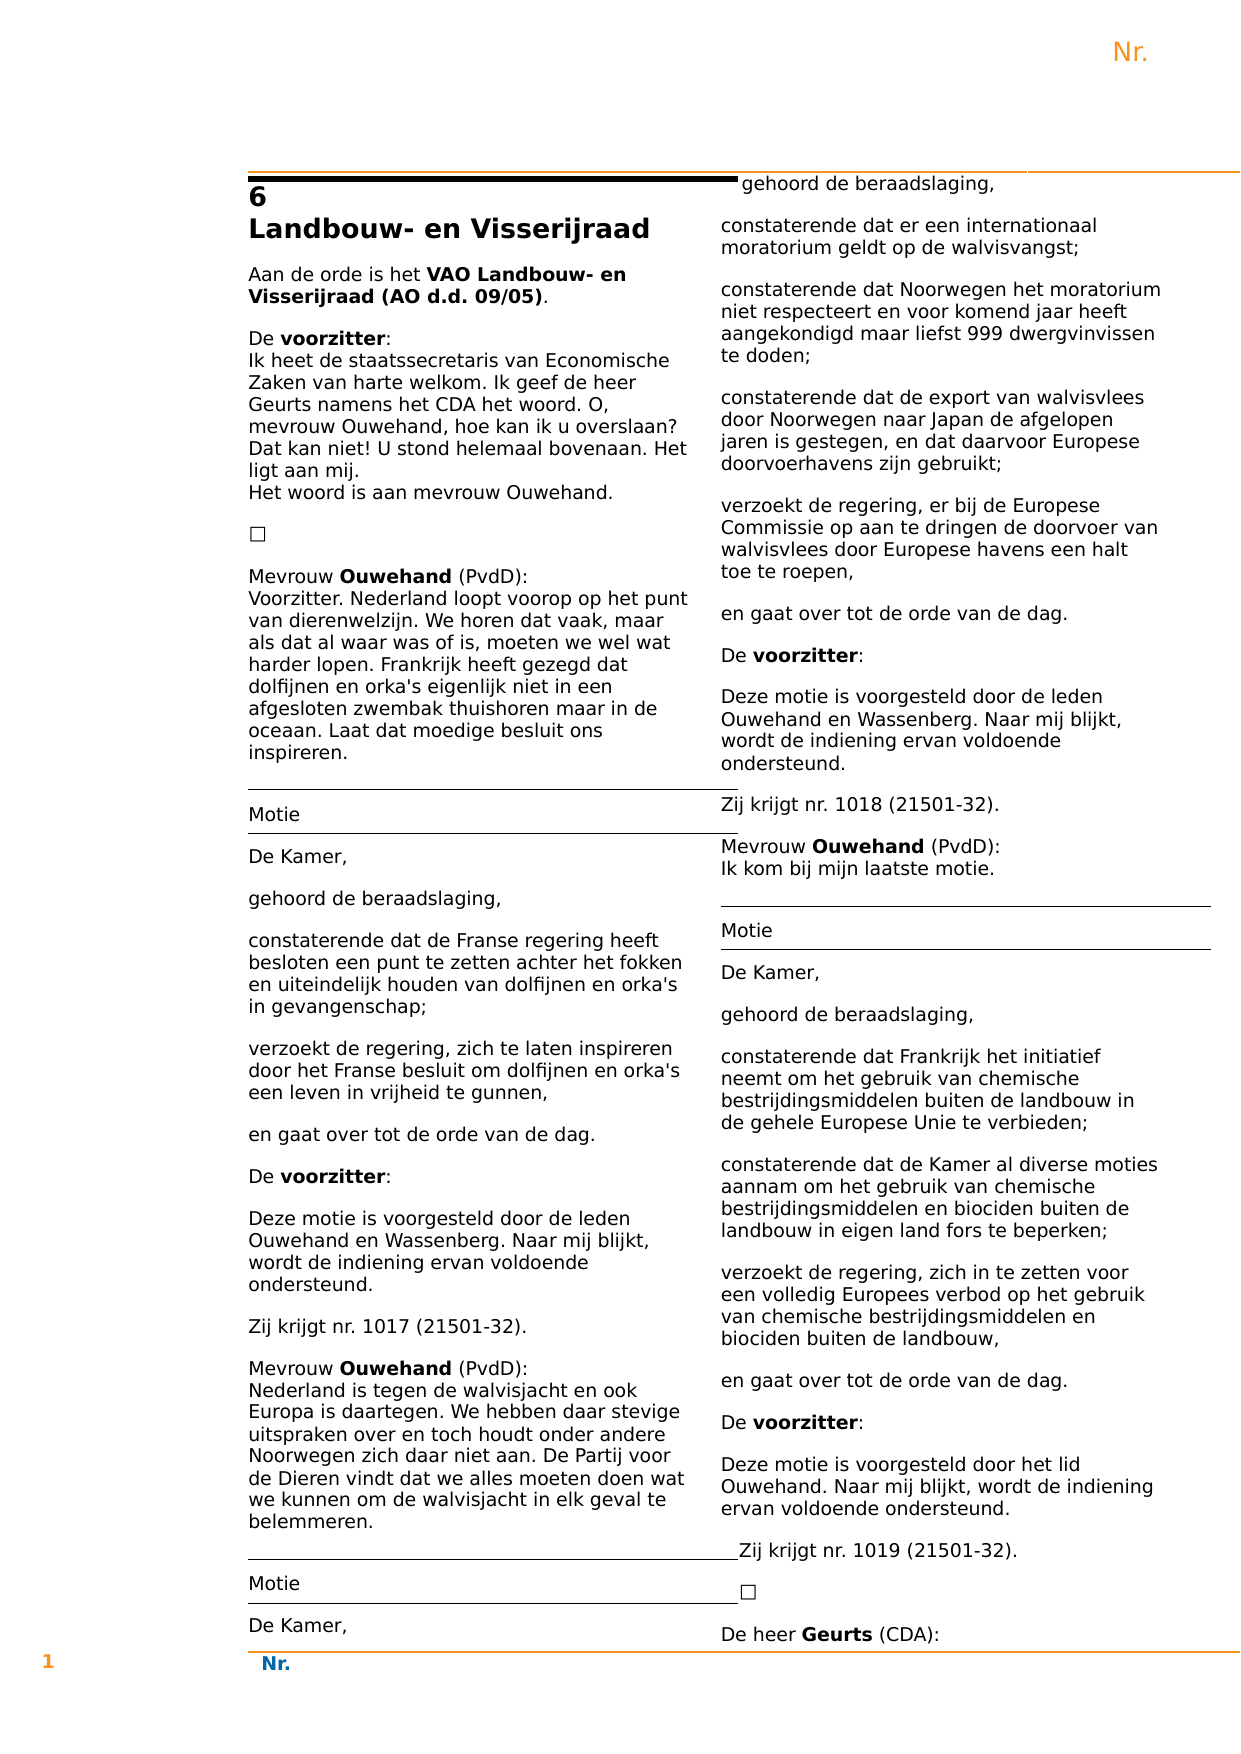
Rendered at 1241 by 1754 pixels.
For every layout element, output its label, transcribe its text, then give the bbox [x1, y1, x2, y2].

text Het woord is aan mevrouw Ouwehand. [248, 482, 691, 504]
text Mevrouw Ouwehand (PvdD): [248, 1357, 691, 1379]
text ⬜ [721, 1582, 1163, 1604]
text Mevrouw Ouwehand (PvdD): [248, 566, 691, 588]
text gehoord de beraadslaging, [721, 1004, 1163, 1026]
text Motie [721, 920, 1163, 942]
text Deze motie is voorgesteld door de leden Ouwehand en Wassenberg. Naar mij blijkt, wordt de indiening ervan voldoende ondersteund. [248, 1208, 691, 1296]
text gehoord de beraadslaging, [721, 173, 1163, 195]
text Deze motie is voorgesteld door de leden Ouwehand en Wassenberg. Naar mij blijkt, wordt de indiening ervan voldoende ondersteund. [721, 686, 1163, 774]
text Ik heet de staatssecretaris van Economische Zaken van harte welkom. Ik geef de heer Geurts namens het CDA het woord. O, mevrouw Ouwehand, hoe kan ik u overslaan? Dat kan niet! U stond helemaal bovenaan. Het ligt aan mij. [248, 350, 691, 482]
text Motie [248, 804, 691, 826]
text Nederland is tegen de walvisjacht en ook Europa is daartegen. We hebben daar stevige uitspraken over en toch houdt onder andere Noorwegen zich daar niet aan. De Partij voor de Dieren vindt dat we alles moeten doen wat we kunnen om de walvisjacht in elk geval te belemmeren. [248, 1379, 691, 1533]
text constaterende dat er een internationaal moratorium geldt op de walvisvangst; [721, 215, 1163, 259]
text De voorzitter: [721, 1412, 1163, 1434]
text Voorzitter. Nederland loopt voorop op het punt van dierenwelzijn. We horen dat vaak, maar als dat al waar was of is, moeten we wel wat harder lopen. Frankrijk heeft gezegd dat dolfijnen en orka's eigenlijk niet in een afgesloten zwembak thuishoren maar in de oceaan. Laat dat moedige besluit ons inspireren. [248, 588, 691, 764]
text Zij krijgt nr. 1019 (21501-32). [721, 1540, 1163, 1562]
text en gaat over tot de orde van de dag. [721, 602, 1163, 624]
text Zij krijgt nr. 1018 (21501-32). [721, 794, 1163, 816]
text De voorzitter: [248, 328, 691, 350]
text De Kamer, [248, 1615, 691, 1637]
text Deze motie is voorgesteld door het lid Ouwehand. Naar mij blijkt, wordt de indiening ervan voldoende ondersteund. [721, 1454, 1163, 1520]
text constaterende dat de Kamer al diverse moties aannam om het gebruik van chemische bestrijdingsmiddelen en biociden buiten de landbouw in eigen land fors te beperken; [721, 1154, 1163, 1242]
text constaterende dat Frankrijk het initiatief neemt om het gebruik van chemische bestrijdingsmiddelen buiten de landbouw in de gehele Europese Unie te verbieden; [721, 1046, 1163, 1134]
text constaterende dat de export van walvisvlees door Noorwegen naar Japan de afgelopen jaren is gestegen, en dat daarvoor Europese doorvoerhavens zijn gebruikt; [721, 387, 1163, 474]
title 6 Landbouw- en Visserijraad [248, 182, 691, 244]
text De Kamer, [721, 962, 1163, 984]
text constaterende dat de Franse regering heeft besloten een punt te zetten achter het fokken en uiteindelijk houden van dolfijnen en orka's in gevangenschap; [248, 930, 691, 1018]
text De voorzitter: [248, 1166, 691, 1188]
text verzoekt de regering, er bij de Europese Commissie op aan te dringen de doorvoer van walvisvlees door Europese havens een halt toe te roepen, [721, 494, 1163, 582]
text verzoekt de regering, zich te laten inspireren door het Franse besluit om dolfijnen en orka's een leven in vrijheid te gunnen, [248, 1038, 691, 1104]
text en gaat over tot de orde van de dag. [721, 1370, 1163, 1392]
text ⬜ [248, 524, 691, 546]
text Mevrouw Ouwehand (PvdD): [721, 836, 1163, 858]
text gehoord de beraadslaging, [248, 888, 691, 910]
text Aan de orde is het VAO Landbouw- en Visserijraad (AO d.d. 09/05). [248, 264, 691, 308]
text constaterende dat Noorwegen het moratorium niet respecteert en voor komend jaar heeft aangekondigd maar liefst 999 dwergvinvissen te doden; [721, 279, 1163, 367]
text Motie [248, 1573, 691, 1595]
text verzoekt de regering, zich in te zetten voor een volledig Europees verbod op het gebruik van chemische bestrijdingsmiddelen en biociden buiten de landbouw, [721, 1262, 1163, 1350]
text en gaat over tot de orde van de dag. [248, 1124, 691, 1146]
text De voorzitter: [721, 644, 1163, 666]
text Zij krijgt nr. 1017 (21501-32). [248, 1316, 691, 1337]
text De heer Geurts (CDA): [721, 1624, 1163, 1646]
text Ik kom bij mijn laatste motie. [721, 858, 1163, 880]
text De Kamer, [248, 846, 691, 868]
